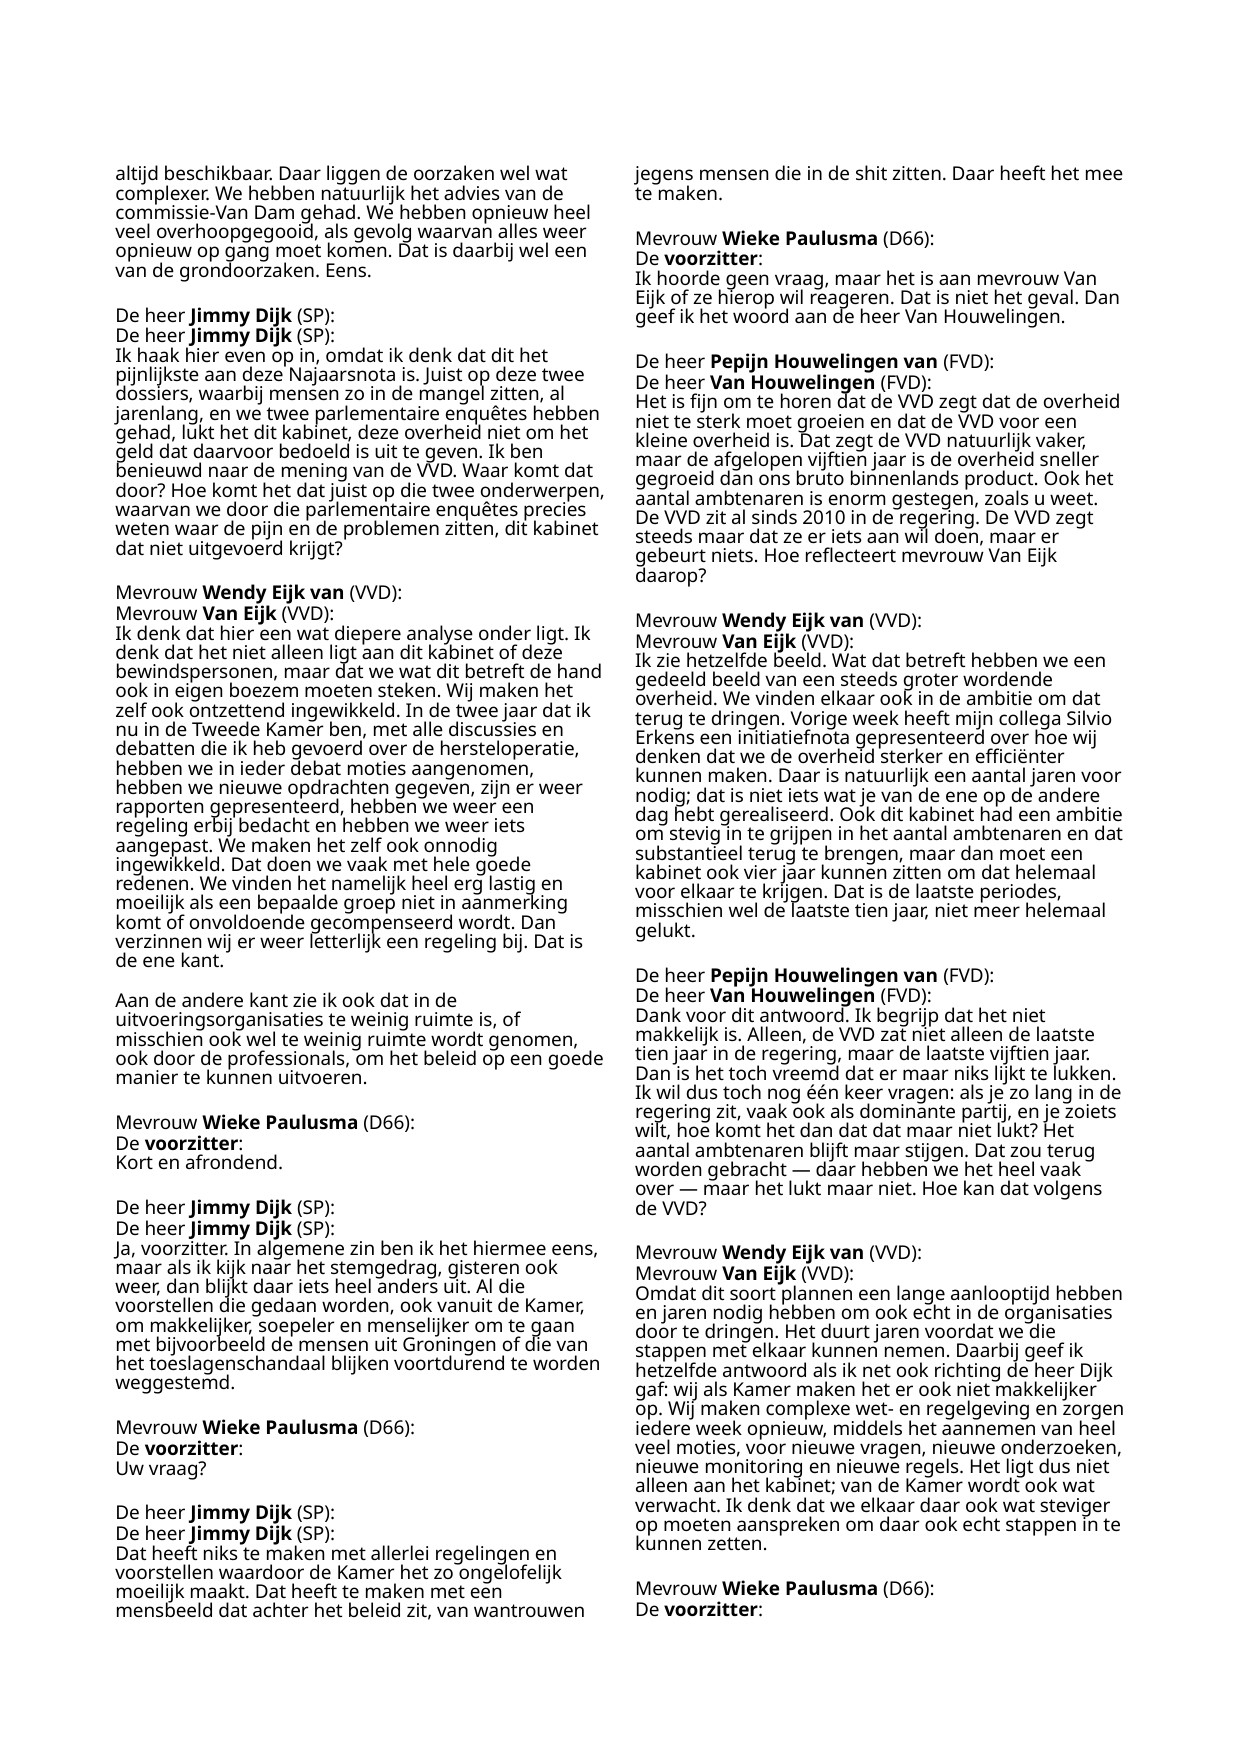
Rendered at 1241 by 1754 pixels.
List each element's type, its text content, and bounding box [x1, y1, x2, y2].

text Mevrouw Wieke Paulusma (D66): [635, 225, 1125, 250]
text Mevrouw Wendy Eijk van (VVD): [115, 579, 605, 605]
text De voorzitter: [115, 1440, 605, 1459]
text Ik zie hetzelfde beeld. Wat dat betreft hebben we een gedeeld beeld van een steeds groter wordende overheid. We vinden elkaar ook in de ambitie om dat terug te dringen. Vorige week heeft mijn collega Silvio Erkens een initiatiefnota gepresenteerd over hoe wij denken dat we de overheid sterker en efficiënter kunnen maken. Daar is natuurlijk een aantal jaren voor nodig; dat is niet iets wat je van de ene op de andere dag hebt gerealiseerd. Ook dit kabinet had een ambitie om stevig in te grijpen in het aantal ambtenaren en dat substantieel terug te brengen, maar dan moet een kabinet ook vier jaar kunnen zitten om dat helemaal voor elkaar te krijgen. Dat is de laatste periodes, misschien wel de laatste tien jaar, niet meer helemaal gelukt. [635, 652, 1125, 941]
text Ik haak hier even op in, omdat ik denk dat dit het pijnlijkste aan deze Najaarsnota is. Juist op deze twee dossiers, waarbij mensen zo in de mangel zitten, al jarenlang, en we twee parlementaire enquêtes hebben gehad, lukt het dit kabinet, deze overheid niet om het geld dat daarvoor bedoeld is uit te geven. Ik ben benieuwd naar de mening van de VVD. Waar komt dat door? Hoe komt het dat juist op die twee onderwerpen, waarvan we door die parlementaire enquêtes precies weten waar de pijn en de problemen zitten, dit kabinet dat niet uitgevoerd krijgt? [115, 347, 605, 559]
text Mevrouw Wendy Eijk van (VVD): [635, 607, 1125, 633]
text De heer Van Houwelingen (FVD): [635, 374, 1125, 393]
text Mevrouw Van Eijk (VVD): [115, 605, 605, 624]
text De heer Pepijn Houwelingen van (FVD): [635, 962, 1125, 987]
text altijd beschikbaar. Daar liggen de oorzaken wel wat complexer. We hebben natuurlijk het advies van de commissie-Van Dam gehad. We hebben opnieuw heel veel overhoopgegooid, als gevolg waarvan alles weer opnieuw op gang moet komen. Dat is daarbij wel een van de grondoorzaken. Eens. [115, 165, 605, 281]
text De heer Jimmy Dijk (SP): [115, 302, 605, 327]
text Ja, voorzitter. In algemene zin ben ik het hiermee eens, maar als ik kijk naar het stemgedrag, gisteren ook weer, dan blijkt daar iets heel anders uit. Al die voorstellen die gedaan worden, ook vanuit de Kamer, om makkelijker, soepeler en menselijker om te gaan met bijvoorbeeld de mensen uit Groningen of die van het toeslagenschandaal blijken voortdurend te worden weggestemd. [115, 1239, 605, 1394]
text Dat heeft niks te maken met allerlei regelingen en voorstellen waardoor de Kamer het zo ongelofelijk moeilijk maakt. Dat heeft te maken met een mensbeeld dat achter het beleid zit, van wantrouwen [115, 1544, 605, 1622]
text Kort en afrondend. [115, 1154, 605, 1174]
text De voorzitter: [635, 250, 1125, 270]
text Mevrouw Wendy Eijk van (VVD): [635, 1239, 1125, 1265]
text De heer Jimmy Dijk (SP): [115, 1525, 605, 1544]
text De heer Jimmy Dijk (SP): [115, 327, 605, 347]
text Ik hoorde geen vraag, maar het is aan mevrouw Van Eijk of ze hierop wil reageren. Dat is niet het geval. Dan geef ik het woord aan de heer Van Houwelingen. [635, 270, 1125, 327]
text De heer Van Houwelingen (FVD): [635, 987, 1125, 1007]
text jegens mensen die in de shit zitten. Daar heeft het mee te maken. [635, 165, 1125, 204]
text De heer Jimmy Dijk (SP): [115, 1499, 605, 1525]
text Ik denk dat hier een wat diepere analyse onder ligt. Ik denk dat het niet alleen ligt aan dit kabinet of deze bewindspersonen, maar dat we wat dit betreft de hand ook in eigen boezem moeten steken. Wij maken het zelf ook ontzettend ingewikkeld. In de twee jaar dat ik nu in de Tweede Kamer ben, met alle discussies en debatten die ik heb gevoerd over de hersteloperatie, hebben we in ieder debat moties aangenomen, hebben we nieuwe opdrachten gegeven, zijn er weer rapporten gepresenteerd, hebben we weer een regeling erbij bedacht en hebben we weer iets aangepast. We maken het zelf ook onnodig ingewikkeld. Dat doen we vaak met hele goede redenen. We vinden het namelijk heel erg lastig en moeilijk als een bepaalde groep niet in aanmerking komt of onvoldoende gecompenseerd wordt. Dan verzinnen wij er weer letterlijk een regeling bij. Dat is de ene kant. [115, 624, 605, 971]
text De voorzitter: [115, 1135, 605, 1154]
text De heer Jimmy Dijk (SP): [115, 1220, 605, 1239]
text Mevrouw Van Eijk (VVD): [635, 633, 1125, 652]
text Mevrouw Wieke Paulusma (D66): [115, 1414, 605, 1440]
text Mevrouw Van Eijk (VVD): [635, 1265, 1125, 1284]
text De heer Jimmy Dijk (SP): [115, 1194, 605, 1220]
text De voorzitter: [635, 1601, 1125, 1620]
text Uw vraag? [115, 1459, 605, 1479]
text Dank voor dit antwoord. Ik begrijp dat het niet makkelijk is. Alleen, de VVD zat niet alleen de laatste tien jaar in de regering, maar de laatste vijftien jaar. Dan is het toch vreemd dat er maar niks lijkt te lukken. Ik wil dus toch nog één keer vragen: als je zo lang in de regering zit, vaak ook als dominante partij, en je zoiets wilt, hoe komt het dan dat dat maar niet lukt? Het aantal ambtenaren blijft maar stijgen. Dat zou terug worden gebracht — daar hebben we het heel vaak over — maar het lukt maar niet. Hoe kan dat volgens de VVD? [635, 1007, 1125, 1219]
text Mevrouw Wieke Paulusma (D66): [635, 1575, 1125, 1601]
text De heer Pepijn Houwelingen van (FVD): [635, 348, 1125, 374]
text Het is fijn om te horen dat de VVD zegt dat de overheid niet te sterk moet groeien en dat de VVD voor een kleine overheid is. Dat zegt de VVD natuurlijk vaker, maar de afgelopen vijftien jaar is de overheid sneller gegroeid dan ons bruto binnenlands product. Ook het aantal ambtenaren is enorm gestegen, zoals u weet. De VVD zit al sinds 2010 in de regering. De VVD zegt steeds maar dat ze er iets aan wil doen, maar er gebeurt niets. Hoe reflecteert mevrouw Van Eijk daarop? [635, 393, 1125, 586]
text Mevrouw Wieke Paulusma (D66): [115, 1109, 605, 1135]
text Omdat dit soort plannen een lange aanlooptijd hebben en jaren nodig hebben om ook echt in de organisaties door te dringen. Het duurt jaren voordat we die stappen met elkaar kunnen nemen. Daarbij geef ik hetzelfde antwoord als ik net ook richting de heer Dijk gaf: wij als Kamer maken het er ook niet makkelijker op. Wij maken complexe wet- en regelgeving en zorgen iedere week opnieuw, middels het aannemen van heel veel moties, voor nieuwe vragen, nieuwe onderzoeken, nieuwe monitoring en nieuwe regels. Het ligt dus niet alleen aan het kabinet; van de Kamer wordt ook wat verwacht. Ik denk dat we elkaar daar ook wat steviger op moeten aanspreken om daar ook echt stappen in te kunnen zetten. [635, 1284, 1125, 1554]
text Aan de andere kant zie ik ook dat in de uitvoeringsorganisaties te weinig ruimte is, of misschien ook wel te weinig ruimte wordt genomen, ook door de professionals, om het beleid op een goede manier te kunnen uitvoeren. [115, 992, 605, 1088]
